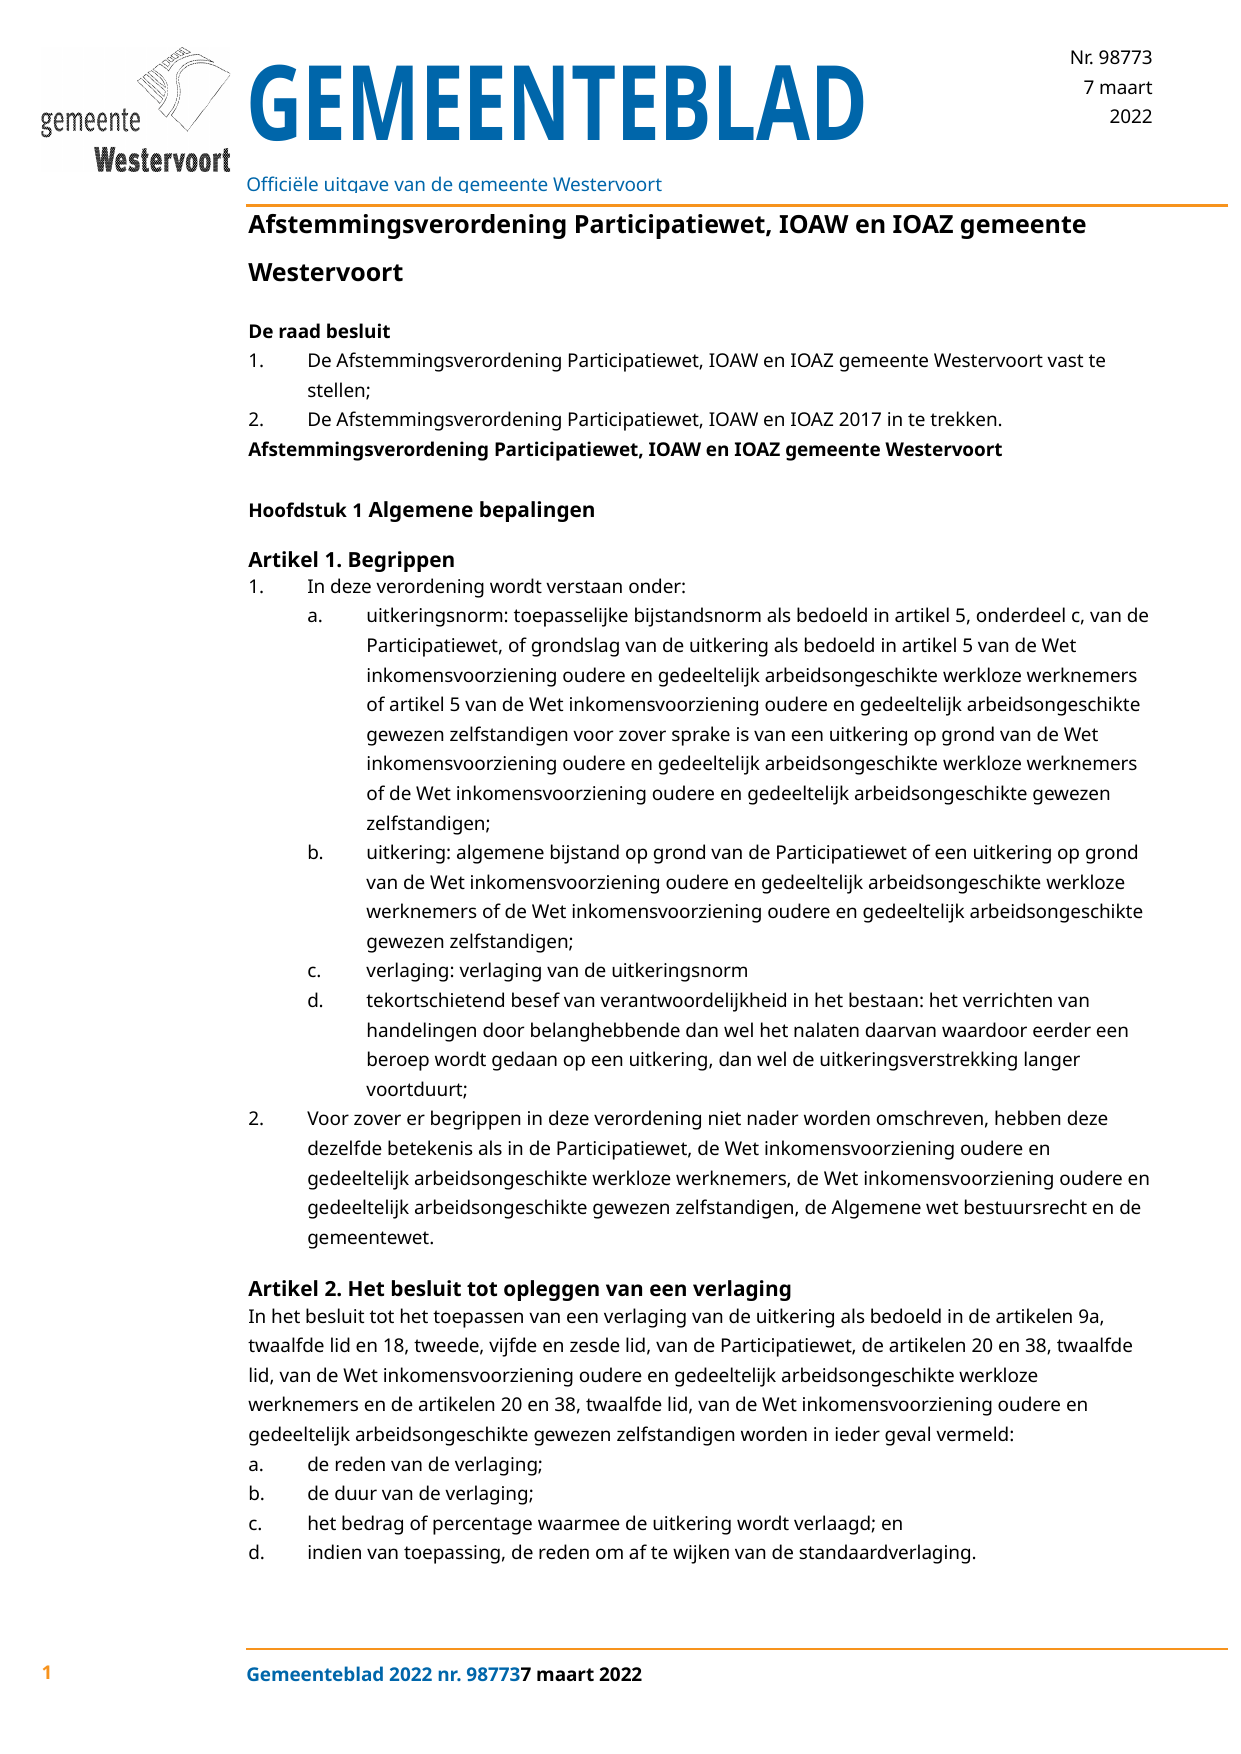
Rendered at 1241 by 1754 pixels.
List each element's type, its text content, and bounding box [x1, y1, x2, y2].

list de reden van de verlaging; [248, 1451, 1152, 1476]
list verlaging: verlaging van de uitkeringsnorm [307, 958, 1152, 983]
list In deze verordening wordt verstaan onder: [248, 573, 1152, 599]
list De Afstemmingsverordening Participatiewet, IOAW en IOAZ 2017 in te trekken. [248, 407, 1152, 432]
picture [41, 47, 231, 172]
text In het besluit tot het toepassen van een verlaging van de uitkering als bedoeld in de artikelen 9a, twaalfde lid en 18, tweede, vijfde en zesde lid, van de Participatiewet, de artikelen 20 en 38, twaalfde lid, van de Wet inkomensvoorziening oudere en gedeeltelijk arbeidsongeschikte werkloze werknemers en de artikelen 20 en 38, twaalfde lid, van de Wet inkomensvoorziening oudere en gedeeltelijk arbeidsongeschikte gewezen zelfstandigen worden in ieder geval vermeld: [248, 1303, 1152, 1447]
list tekortschietend besef van verantwoordelijkheid in het bestaan: het verrichten van handelingen door belanghebbende dan wel het nalaten daarvan waardoor eerder een beroep wordt gedaan op een uitkering, dan wel de uitkeringsverstrekking langer voortduurt; [307, 987, 1152, 1102]
text Afstemmingsverordening Participatiewet, IOAW en IOAZ gemeente Westervoort [248, 436, 1152, 462]
list het bedrag of percentage waarmee de uitkering wordt verlaagd; en [248, 1510, 1152, 1536]
text Hoofdstuk 1 Algemene bepalingen [248, 495, 1152, 524]
list indien van toepassing, de reden om af te wijken van de standaardverlaging. [248, 1539, 1152, 1565]
text De raad besluit [248, 318, 1152, 344]
list Voor zover er begrippen in deze verordening niet nader worden omschreven, hebben deze dezelfde betekenis als in de Participatiewet, de Wet inkomensvoorziening oudere en gedeeltelijk arbeidsongeschikte werkloze werknemers, de Wet inkomensvoorziening oudere en gedeeltelijk arbeidsongeschikte gewezen zelfstandigen, de Algemene wet bestuursrecht en de gemeentewet. [248, 1106, 1152, 1250]
list uitkeringsnorm: toepasselijke bijstandsnorm als bedoeld in artikel 5, onderdeel c, van de Participatiewet, of grondslag van de uitkering als bedoeld in artikel 5 van de Wet inkomensvoorziening oudere en gedeeltelijk arbeidsongeschikte werkloze werknemers of artikel 5 van de Wet inkomensvoorziening oudere en gedeeltelijk arbeidsongeschikte gewezen zelfstandigen voor zover sprake is van een uitkering op grond van de Wet inkomensvoorziening oudere en gedeeltelijk arbeidsongeschikte werkloze werknemers of de Wet inkomensvoorziening oudere en gedeeltelijk arbeidsongeschikte gewezen zelfstandigen; [307, 603, 1152, 836]
list de duur van de verlaging; [248, 1480, 1152, 1506]
list uitkering: algemene bijstand op grond van de Participatiewet of een uitkering op grond van de Wet inkomensvoorziening oudere en gedeeltelijk arbeidsongeschikte werkloze werknemers of de Wet inkomensvoorziening oudere en gedeeltelijk arbeidsongeschikte gewezen zelfstandigen; [307, 839, 1152, 954]
list De Afstemmingsverordening Participatiewet, IOAW en IOAZ gemeente Westervoort vast te stellen; [248, 347, 1152, 403]
text Artikel 1. Begrippen [248, 545, 1152, 573]
text Afstemmingsverordening Participatiewet, IOAW en IOAZ gemeente Westervoort [248, 207, 1152, 288]
text Artikel 2. Het besluit tot opleggen van een verlaging [248, 1274, 1152, 1303]
